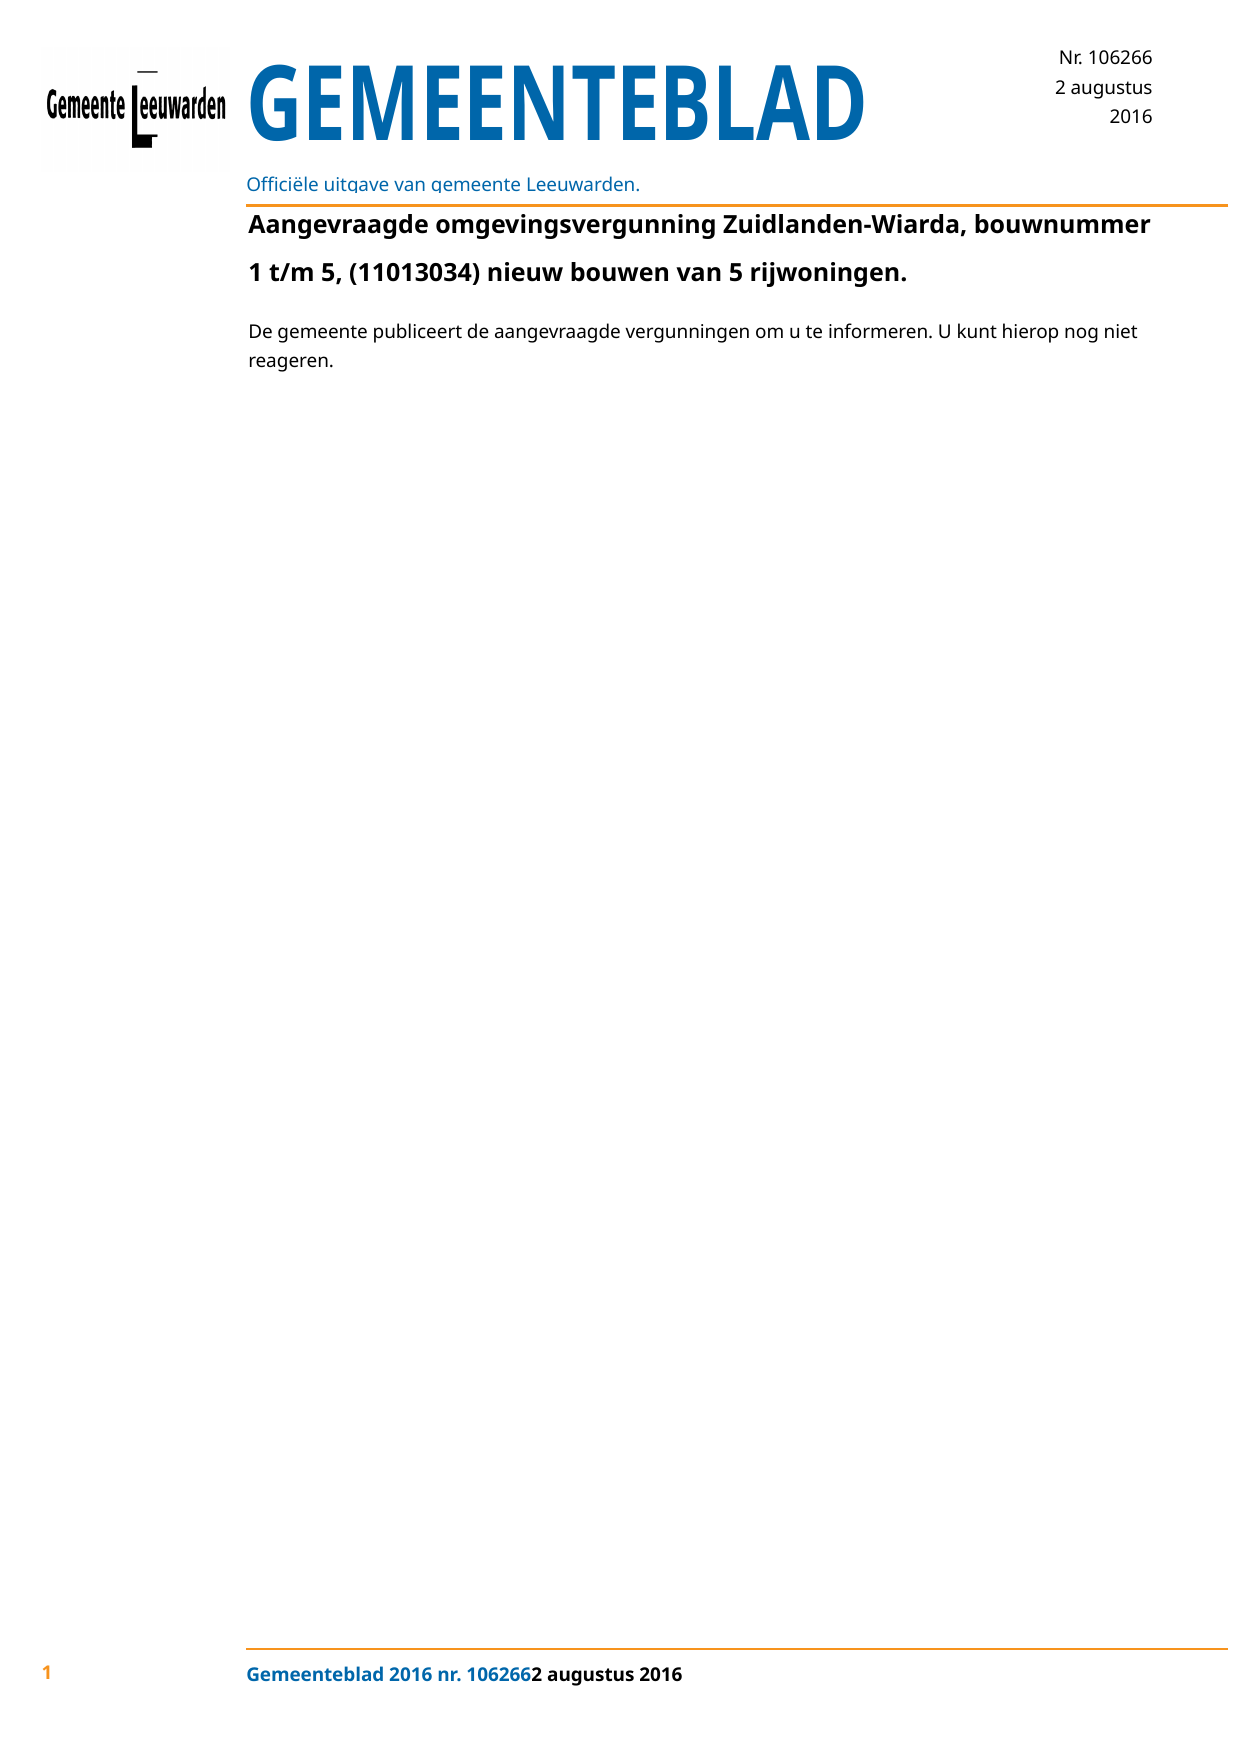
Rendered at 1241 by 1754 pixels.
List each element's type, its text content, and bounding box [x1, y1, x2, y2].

picture [41, 47, 231, 172]
text Aangevraagde omgevingsvergunning Zuidlanden-Wiarda, bouwnummer 1 t/m 5, (11013034) nieuw bouwen van 5 rijwoningen. [248, 207, 1152, 288]
text De gemeente publiceert de aangevraagde vergunningen om u te informeren. U kunt hierop nog niet reageren. [248, 318, 1152, 373]
